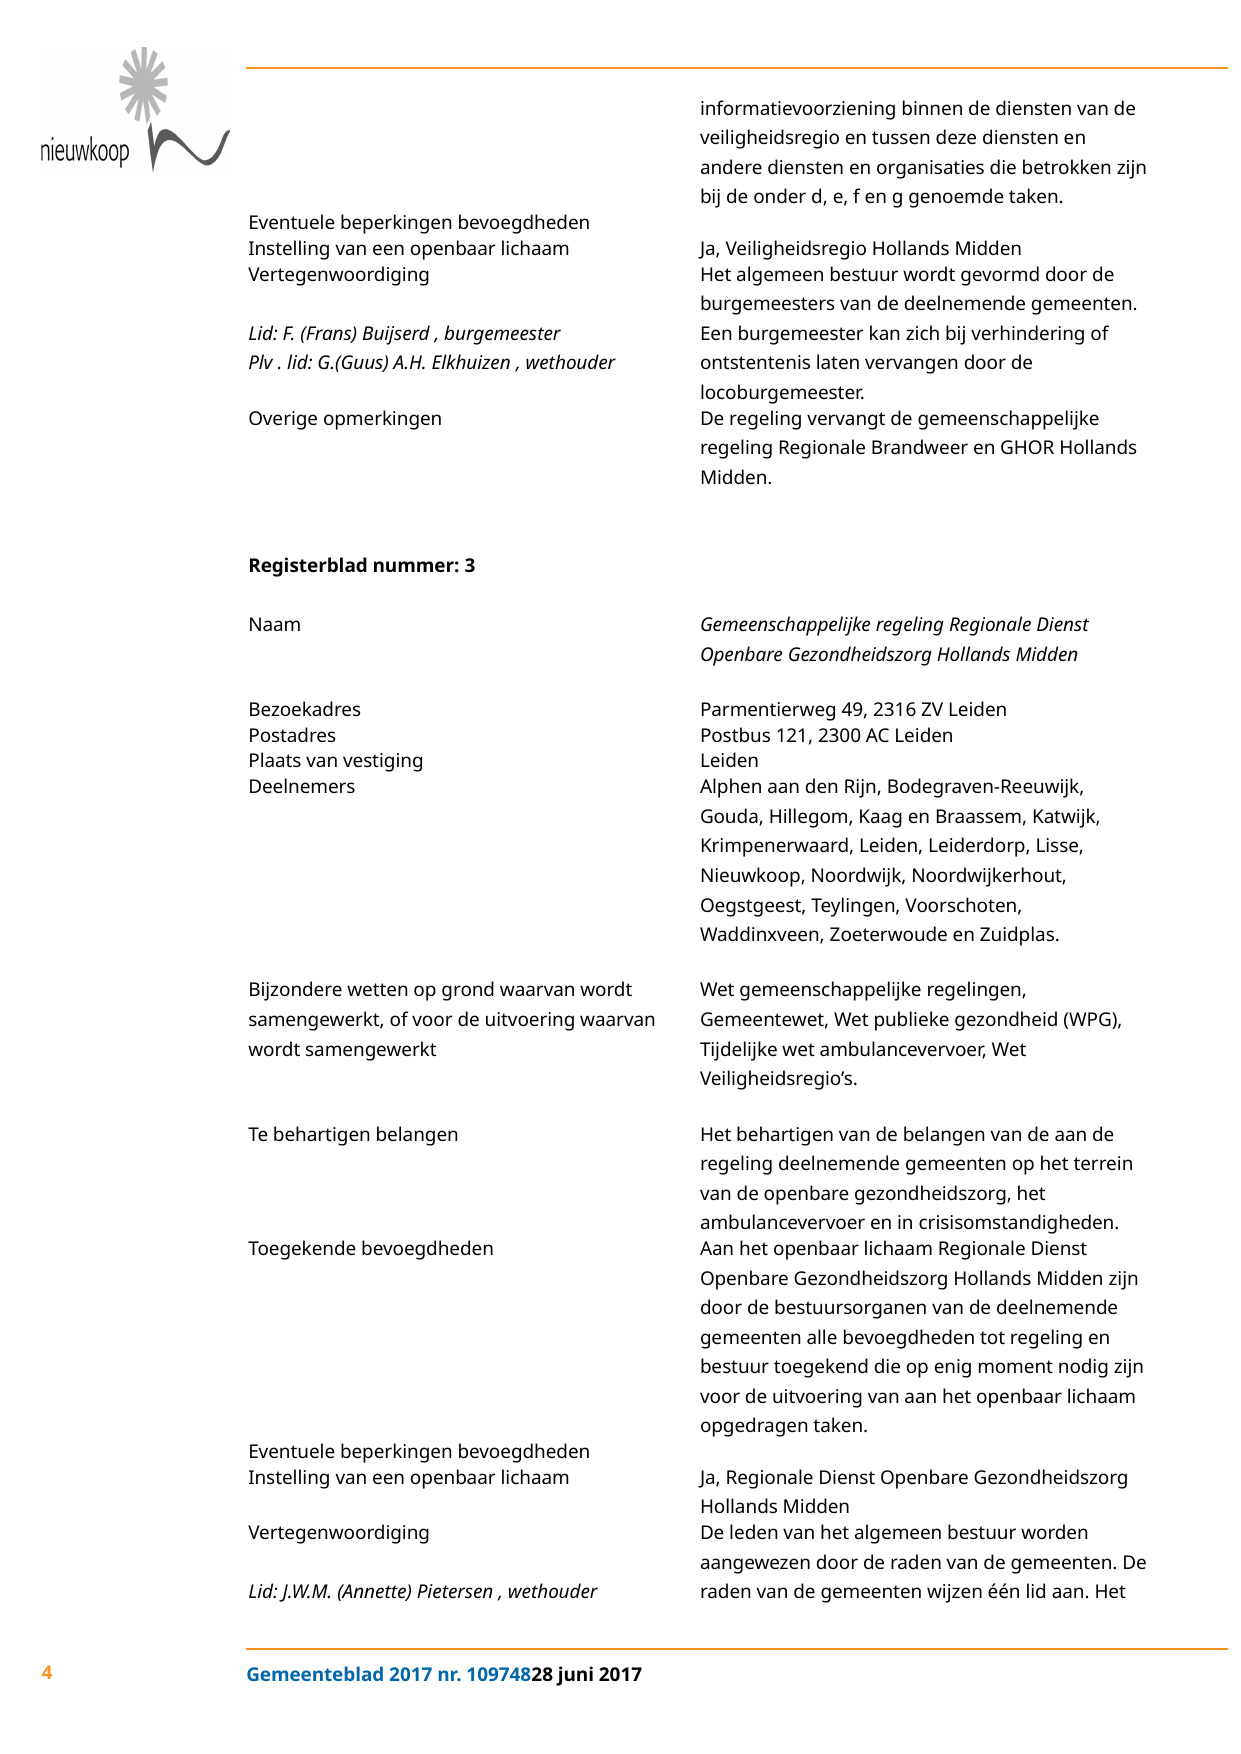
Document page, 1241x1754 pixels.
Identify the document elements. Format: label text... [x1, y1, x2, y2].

text Registerblad nummer: 3 [248, 552, 1152, 578]
table_cell [700, 1439, 1152, 1464]
table_cell Bijzondere wetten op grond waarvan wordt samengewerkt, of voor de uitvoering waarvan wordt samengewerkt [248, 977, 700, 1121]
table_header Naam [248, 611, 700, 696]
table_cell Ja, Regionale Dienst Openbare Gezondheidszorg Hollands Midden [700, 1464, 1152, 1519]
table_cell Deelnemers [248, 774, 700, 977]
table_cell Toegekende bevoegdheden [248, 1235, 700, 1438]
table_cell Bezoekadres [248, 696, 700, 722]
table_cell Postadres [248, 722, 700, 748]
table_cell Te behartigen belangen [248, 1121, 700, 1235]
table_cell Eventuele beperkingen bevoegdheden [248, 209, 700, 235]
table_cell Instelling van een openbaar lichaam [248, 1464, 700, 1519]
table_cell Ja, Veiligheidsregio Hollands Midden [700, 235, 1152, 261]
table_cell Leiden [700, 748, 1152, 773]
table_cell Eventuele beperkingen bevoegdheden [248, 1439, 700, 1464]
table_cell Instelling van een openbaar lichaam [248, 235, 700, 261]
table_cell Postbus 121, 2300 AC Leiden [700, 722, 1152, 748]
table_cell [700, 209, 1152, 235]
table_cell Overige opmerkingen [248, 405, 700, 519]
table_header Gemeenschappelijke regeling Regionale Dienst Openbare Gezondheidszorg Hollands Midden [700, 611, 1152, 696]
table_cell informatievoorziening binnen de diensten van de veiligheidsregio en tussen deze diensten en andere diensten en organisaties die betrokken zijn bij de onder d, e, f en g genoemde taken. [700, 95, 1152, 209]
table_cell Het behartigen van de belangen van de aan de regeling deelnemende gemeenten op het terrein van de openbare gezondheidszorg, het ambulancevervoer en in crisisomstandigheden. [700, 1121, 1152, 1235]
table_cell [248, 95, 700, 209]
table_cell Vertegenwoordiging Lid: J.W.M. (Annette) Pietersen , wethouder [248, 1520, 700, 1604]
table_cell Parmentierweg 49, 2316 ZV Leiden [700, 696, 1152, 722]
table_cell Vertegenwoordiging Lid: F. (Frans) Buijserd , burgemeester Plv . lid: G.(Guus) A.H. Elkhuizen , wethouder [248, 261, 700, 405]
table_cell Wet gemeenschappelijke regelingen, Gemeentewet, Wet publieke gezondheid (WPG), Tijdelijke wet ambulancevervoer, Wet Veiligheidsregio’s. [700, 977, 1152, 1121]
table_cell Plaats van vestiging [248, 748, 700, 773]
table_cell Het algemeen bestuur wordt gevormd door de burgemeesters van de deelnemende gemeenten. Een burgemeester kan zich bij verhindering of ontstentenis laten vervangen door de locoburgemeester. [700, 261, 1152, 405]
table_cell Aan het openbaar lichaam Regionale Dienst Openbare Gezondheidszorg Hollands Midden zijn door de bestuursorganen van de deelnemende gemeenten alle bevoegdheden tot regeling en bestuur toegekend die op enig moment nodig zijn voor de uitvoering van aan het openbaar lichaam opgedragen taken. [700, 1235, 1152, 1438]
table_cell De regeling vervangt de gemeenschappelijke regeling Regionale Brandweer en GHOR Hollands Midden. [700, 405, 1152, 519]
picture [41, 47, 231, 172]
table_cell De leden van het algemeen bestuur worden aangewezen door de raden van de gemeenten. De raden van de gemeenten wijzen één lid aan. Het [700, 1520, 1152, 1604]
table_cell Alphen aan den Rijn, Bodegraven-Reeuwijk, Gouda, Hillegom, Kaag en Braassem, Katwijk, Krimpenerwaard, Leiden, Leiderdorp, Lisse, Nieuwkoop, Noordwijk, Noordwijkerhout, Oegstgeest, Teylingen, Voorschoten, Waddinxveen, Zoeterwoude en Zuidplas. [700, 774, 1152, 977]
